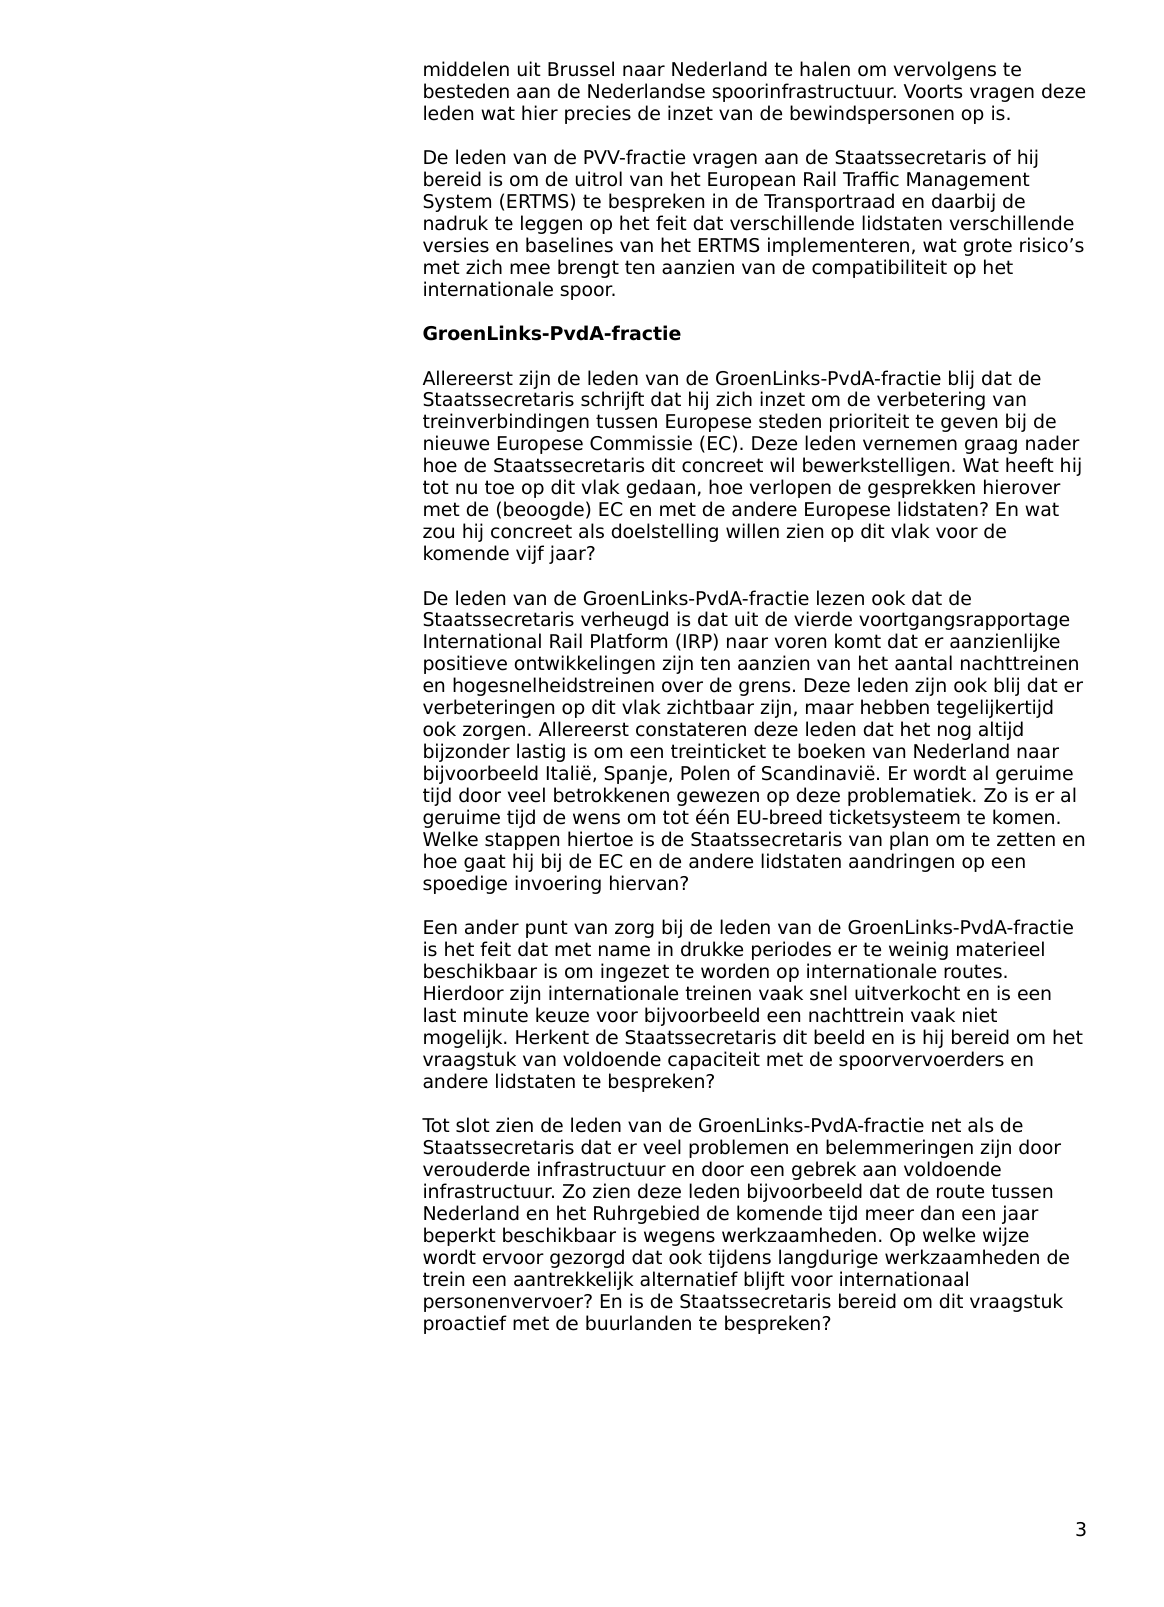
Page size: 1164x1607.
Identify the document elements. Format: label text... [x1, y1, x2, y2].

text De leden van de GroenLinks-PvdA-fractie lezen ook dat de Staatssecretaris verheugd is dat uit de vierde voortgangsrapportage International Rail Platform (IRP) naar voren komt dat er aanzienlijke positieve ontwikkelingen zijn ten aanzien van het aantal nachttreinen en hogesnelheidstreinen over de grens. Deze leden zijn ook blij dat er verbeteringen op dit vlak zichtbaar zijn, maar hebben tegelijkertijd ook zorgen. Allereerst constateren deze leden dat het nog altijd bijzonder lastig is om een treinticket te boeken van Nederland naar bijvoorbeeld Italië, Spanje, Polen of Scandinavië. Er wordt al geruime tijd door veel betrokkenen gewezen op deze problematiek. Zo is er al geruime tijd de wens om tot één EU-breed ticketsysteem te komen. Welke stappen hiertoe is de Staatssecretaris van plan om te zetten en hoe gaat hij bij de EC en de andere lidstaten aandringen op een spoedige invoering hiervan? [422, 587, 1087, 895]
text Allereerst zijn de leden van de GroenLinks-PvdA-fractie blij dat de Staatssecretaris schrijft dat hij zich inzet om de verbetering van treinverbindingen tussen Europese steden prioriteit te geven bij de nieuwe Europese Commissie (EC). Deze leden vernemen graag nader hoe de Staatssecretaris dit concreet wil bewerkstelligen. Wat heeft hij tot nu toe op dit vlak gedaan, hoe verlopen de gesprekken hierover met de (beoogde) EC en met de andere Europese lidstaten? En wat zou hij concreet als doelstelling willen zien op dit vlak voor de komende vijf jaar? [422, 367, 1087, 565]
text Tot slot zien de leden van de GroenLinks-PvdA-fractie net als de Staatssecretaris dat er veel problemen en belemmeringen zijn door verouderde infrastructuur en door een gebrek aan voldoende infrastructuur. Zo zien deze leden bijvoorbeeld dat de route tussen Nederland en het Ruhrgebied de komende tijd meer dan een jaar beperkt beschikbaar is wegens werkzaamheden. Op welke wijze wordt ervoor gezorgd dat ook tijdens langdurige werkzaamheden de trein een aantrekkelijk alternatief blijft voor internationaal personenvervoer? En is de Staatssecretaris bereid om dit vraagstuk proactief met de buurlanden te bespreken? [422, 1115, 1087, 1335]
text Een ander punt van zorg bij de leden van de GroenLinks-PvdA-fractie is het feit dat met name in drukke periodes er te weinig materieel beschikbaar is om ingezet te worden op internationale routes. Hierdoor zijn internationale treinen vaak snel uitverkocht en is een last minute keuze voor bijvoorbeeld een nachttrein vaak niet mogelijk. Herkent de Staatssecretaris dit beeld en is hij bereid om het vraagstuk van voldoende capaciteit met de spoorvervoerders en andere lidstaten te bespreken? [422, 917, 1087, 1093]
subtitle GroenLinks-PvdA-fractie [422, 323, 1087, 345]
text middelen uit Brussel naar Nederland te halen om vervolgens te besteden aan de Nederlandse spoorinfrastructuur. Voorts vragen deze leden wat hier precies de inzet van de bewindspersonen op is. [422, 59, 1087, 125]
text De leden van de PVV-fractie vragen aan de Staatssecretaris of hij bereid is om de uitrol van het European Rail Traffic Management System (ERTMS) te bespreken in de Transportraad en daarbij de nadruk te leggen op het feit dat verschillende lidstaten verschillende versies en baselines van het ERTMS implementeren, wat grote risico’s met zich mee brengt ten aanzien van de compatibiliteit op het internationale spoor. [422, 147, 1087, 301]
